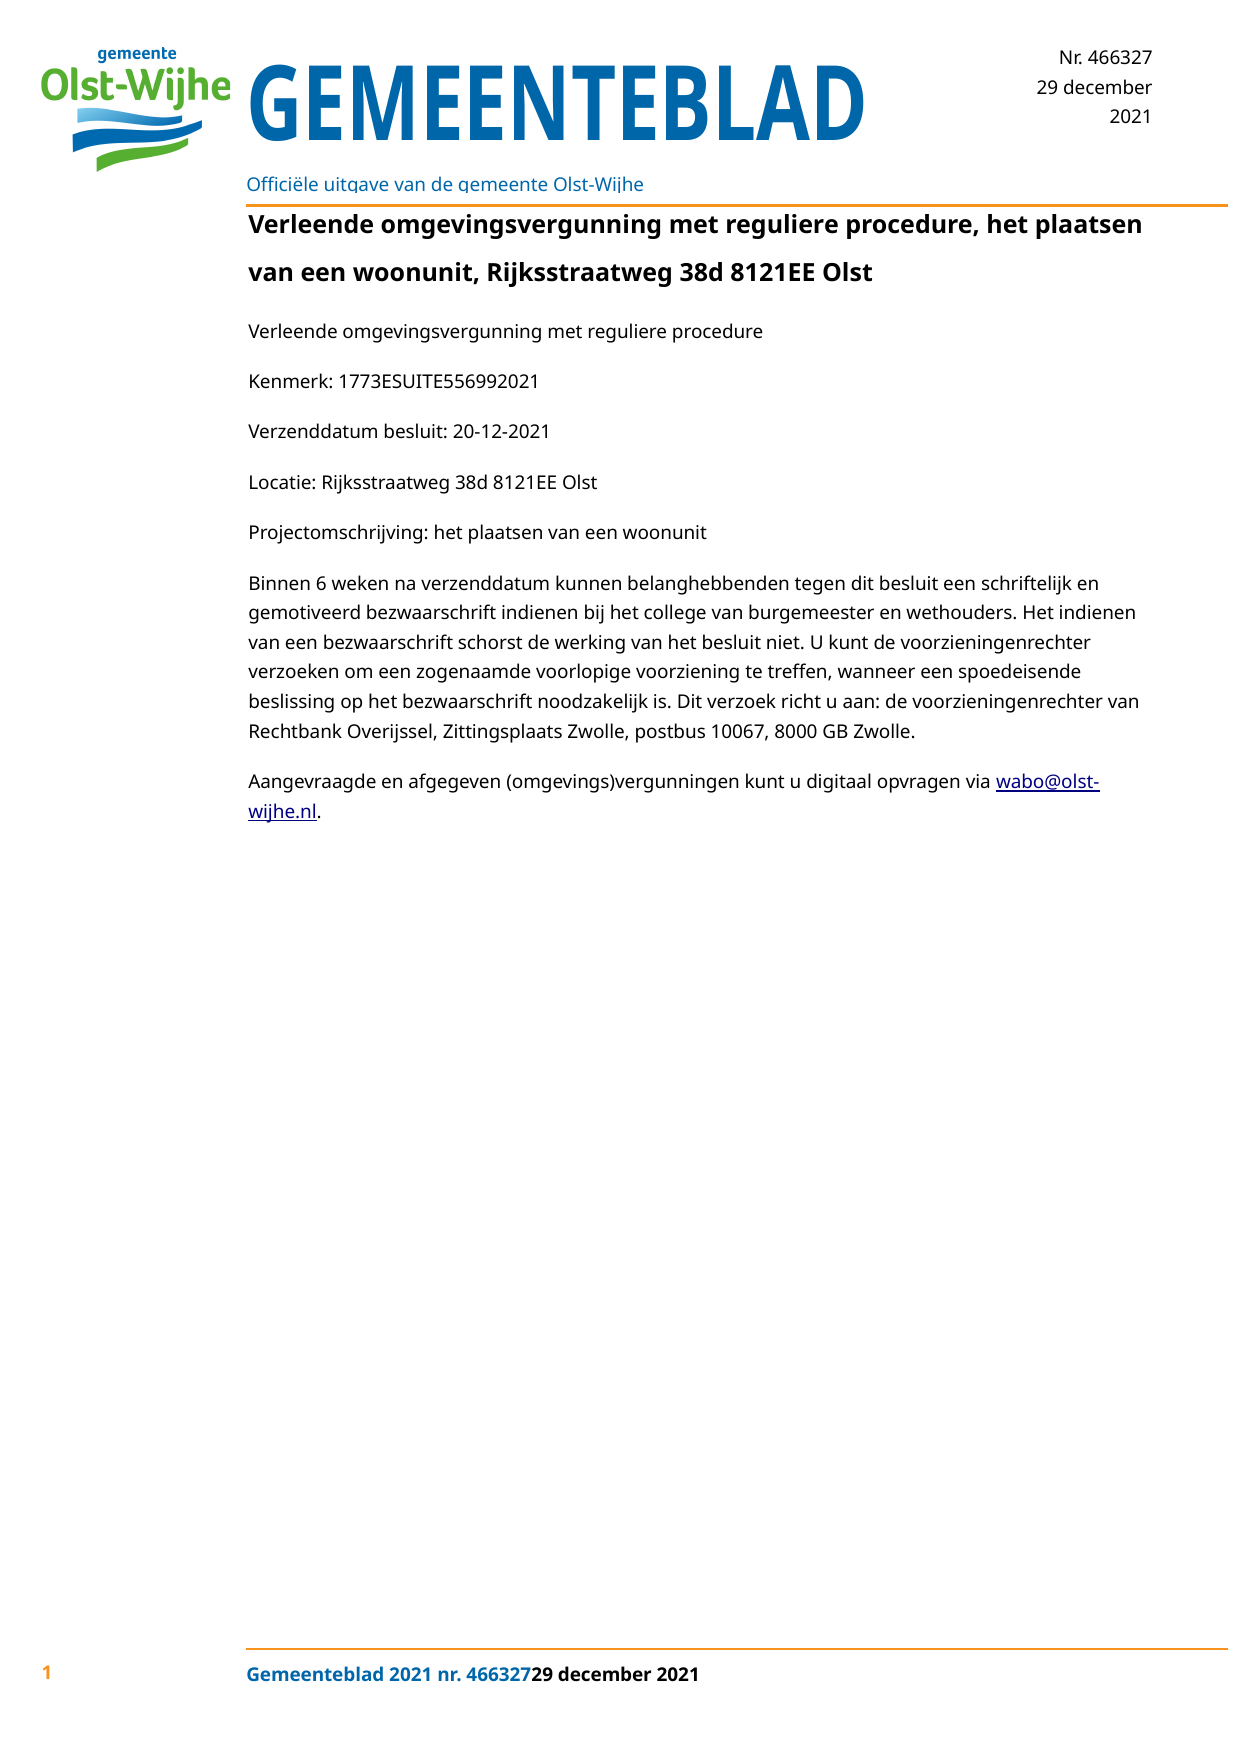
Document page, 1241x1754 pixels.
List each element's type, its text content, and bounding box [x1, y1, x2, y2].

picture [41, 47, 231, 172]
text Kenmerk: 1773ESUITE556992021 [248, 368, 1152, 394]
text Projectomschrijving: het plaatsen van een woonunit [248, 519, 1152, 545]
text Verzenddatum besluit: 20-12-2021 [248, 419, 1152, 444]
text Verleende omgevingsvergunning met reguliere procedure [248, 318, 1152, 344]
text Aangevraagde en afgegeven (omgevings)vergunningen kunt u digitaal opvragen via wabo@olst-wijhe.nl. [248, 768, 1152, 824]
text Locatie: Rijksstraatweg 38d 8121EE Olst [248, 469, 1152, 495]
text Verleende omgevingsvergunning met reguliere procedure, het plaatsen van een woonunit, Rijksstraatweg 38d 8121EE Olst [248, 207, 1152, 288]
text Binnen 6 weken na verzenddatum kunnen belanghebbenden tegen dit besluit een schriftelijk en gemotiveerd bezwaarschrift indienen bij het college van burgemeester en wethouders. Het indienen van een bezwaarschrift schorst de werking van het besluit niet. U kunt de voorzieningenrechter verzoeken om een zogenaamde voorlopige voorziening te treffen, wanneer een spoedeisende beslissing op het bezwaarschrift noodzakelijk is. Dit verzoek richt u aan: de voorzieningenrechter van Rechtbank Overijssel, Zittingsplaats Zwolle, postbus 10067, 8000 GB Zwolle. [248, 570, 1152, 744]
